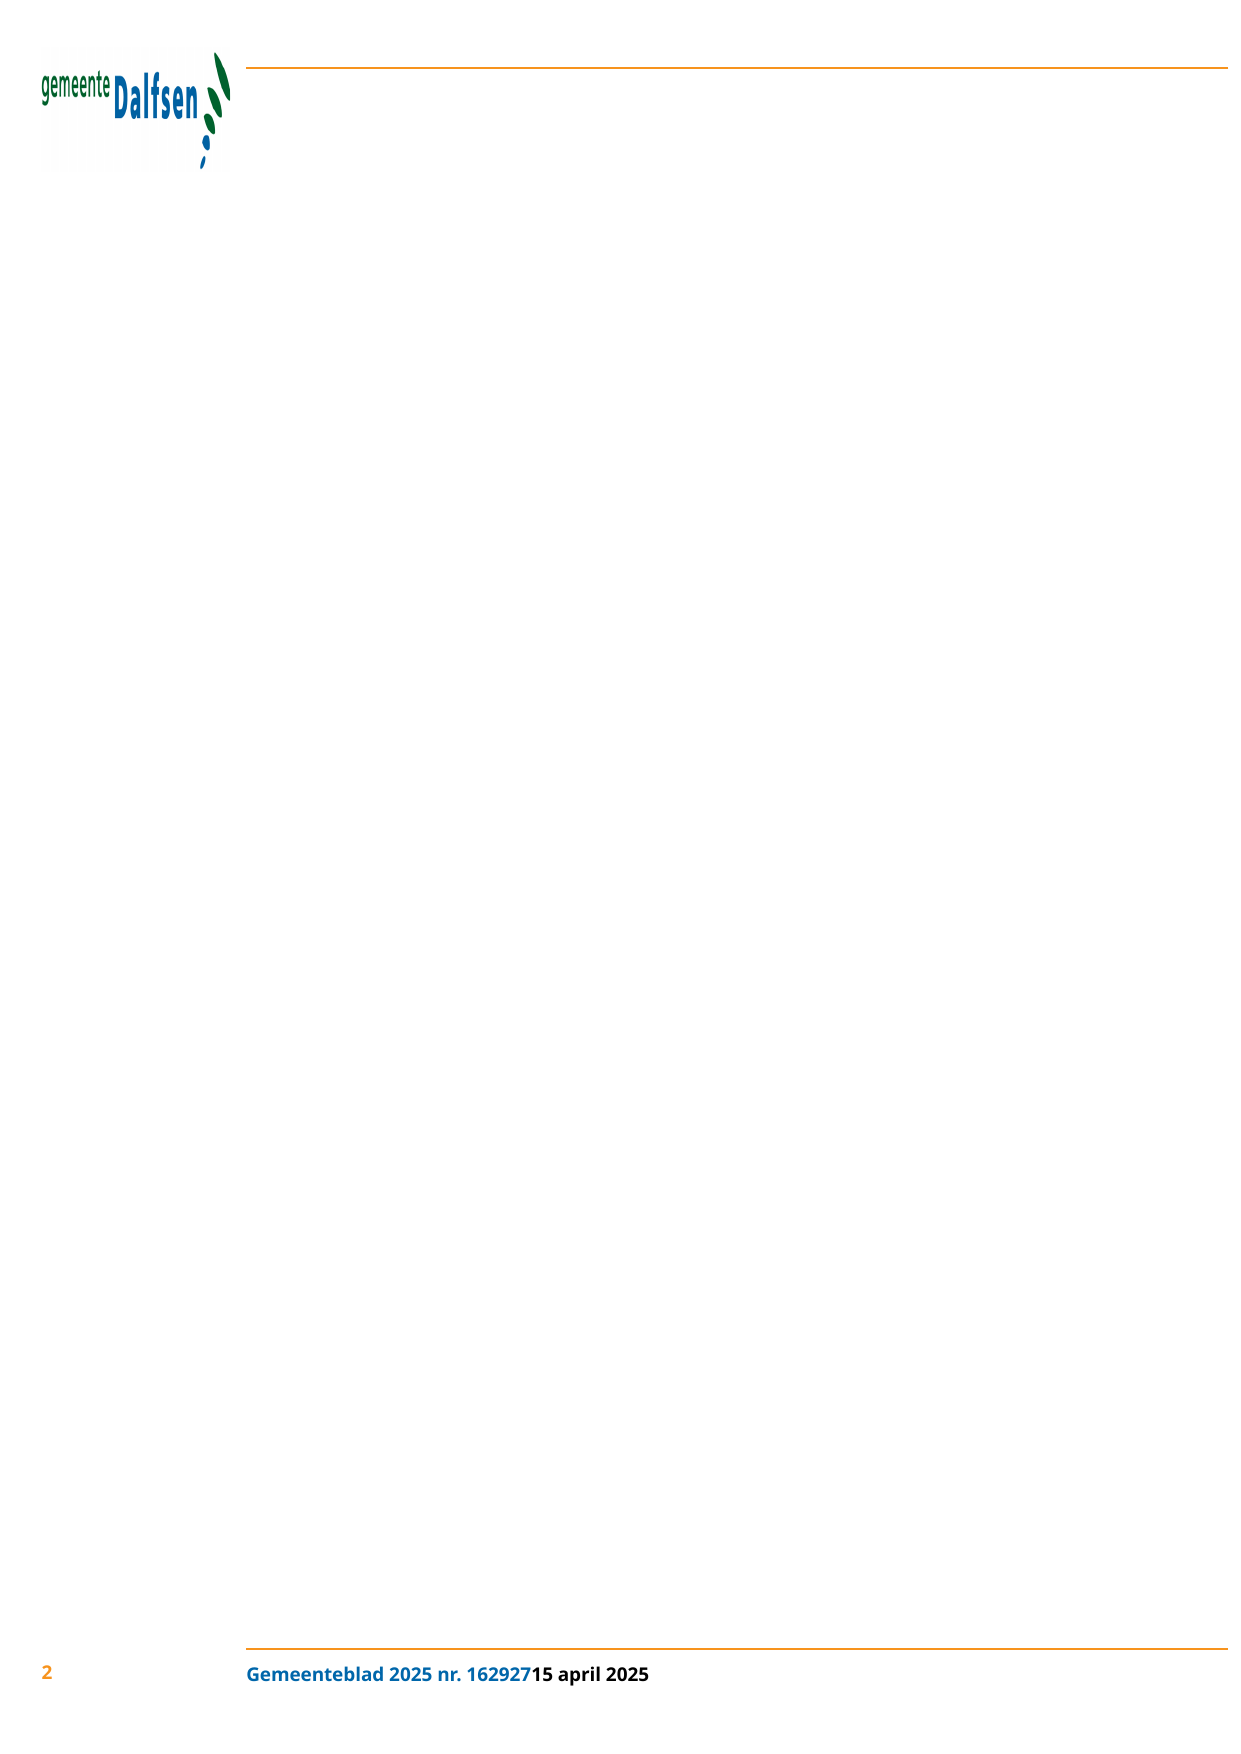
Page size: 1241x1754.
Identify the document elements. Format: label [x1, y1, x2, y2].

picture [41, 47, 231, 172]
